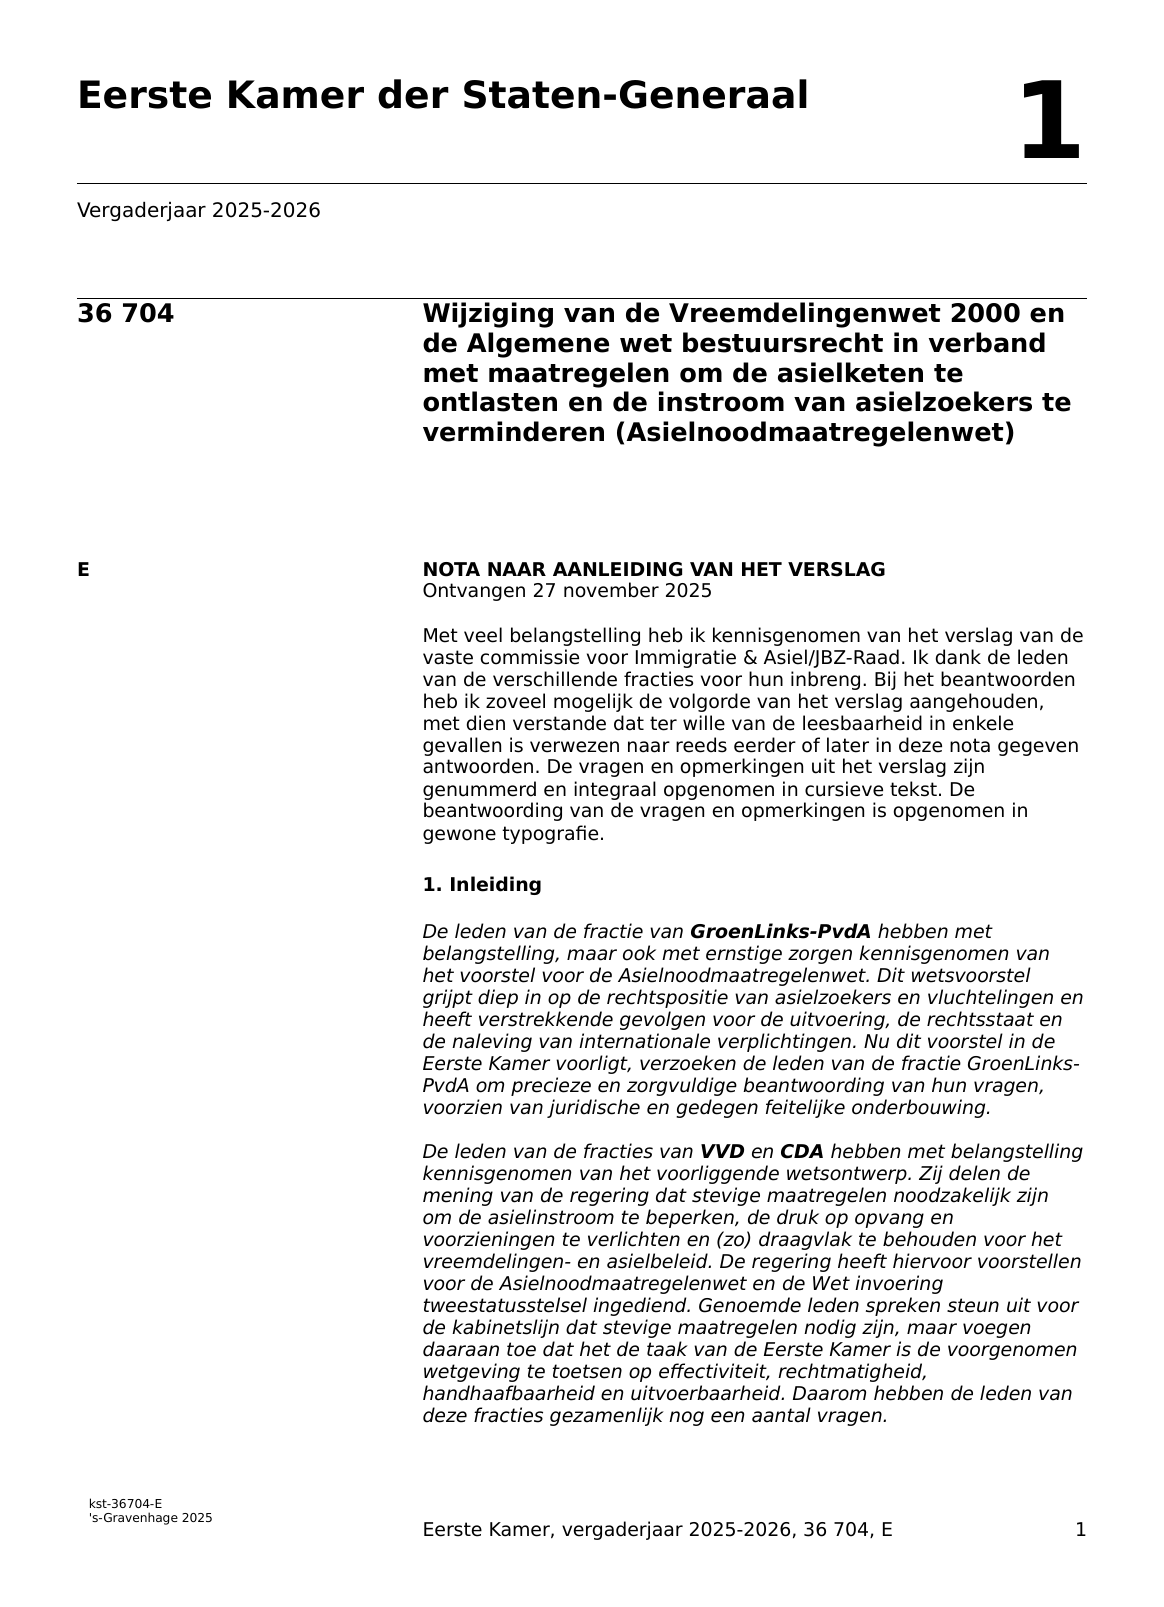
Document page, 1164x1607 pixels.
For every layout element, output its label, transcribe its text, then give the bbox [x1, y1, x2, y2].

table_header Eerste Kamer der Staten-Generaal [77, 59, 886, 183]
table_cell Vergaderjaar 2025-2026 [77, 184, 1087, 298]
table_header 1 [886, 59, 1087, 183]
text 's-Gravenhage 2025 [88, 1511, 323, 1525]
text De leden van de fractie van GroenLinks-PvdA hebben met belangstelling, maar ook met ernstige zorgen kennisgenomen van het voorstel voor de Asielnoodmaatregelenwet. Dit wetsvoorstel grijpt diep in op de rechtspositie van asielzoekers en vluchtelingen en heeft verstrekkende gevolgen voor de uitvoering, de rechtsstaat en de naleving van internationale verplichtingen. Nu dit voorstel in de Eerste Kamer voorligt, verzoeken de leden van de fractie GroenLinks-PvdA om precieze en zorgvuldige beantwoording van hun vragen, voorzien van juridische en gedegen feitelijke onderbouwing. [422, 921, 1087, 1119]
text Met veel belangstelling heb ik kennisgenomen van het verslag van de vaste commissie voor Immigratie & Asiel/JBZ-Raad. Ik dank de leden van de verschillende fracties voor hun inbreng. Bij het beantwoorden heb ik zoveel mogelijk de volgorde van het verslag aangehouden, met dien verstande dat ter wille van de leesbaarheid in enkele gevallen is verwezen naar reeds eerder of later in deze nota gegeven antwoorden. De vragen en opmerkingen uit het verslag zijn genummerd en integraal opgenomen in cursieve tekst. De beantwoording van de vragen en opmerkingen is opgenomen in gewone typografie. [422, 624, 1087, 844]
text De leden van de fracties van VVD en CDA hebben met belangstelling kennisgenomen van het voorliggende wetsontwerp. Zij delen de mening van de regering dat stevige maatregelen noodzakelijk zijn om de asielinstroom te beperken, de druk op opvang en voorzieningen te verlichten en (zo) draagvlak te behouden voor het vreemdelingen- en asielbeleid. De regering heeft hiervoor voorstellen voor de Asielnoodmaatregelenwet en de Wet invoering tweestatusstelsel ingediend. Genoemde leden spreken steun uit voor de kabinetslijn dat stevige maatregelen nodig zijn, maar voegen daaraan toe dat het de taak van de Eerste Kamer is de voorgenomen wetgeving te toetsen op effectiviteit, rechtmatigheid, handhaafbaarheid en uitvoerbaarheid. Daarom hebben de leden van deze fracties gezamenlijk nog een aantal vragen. [422, 1141, 1087, 1427]
text Ontvangen 27 november 2025 [422, 580, 1087, 602]
subtitle 1. Inleiding [422, 874, 1087, 896]
subtitle 36 704 Wijziging van de Vreemdelingenwet 2000 en de Algemene wet bestuursrecht in verband met maatregelen om de asielketen te ontlasten en de instroom van asielzoekers te verminderen (Asielnoodmaatregelenwet) [77, 299, 1087, 447]
text kst-36704-E [88, 1497, 323, 1511]
subtitle E NOTA NAAR AANLEIDING VAN HET VERSLAG [77, 558, 1087, 580]
